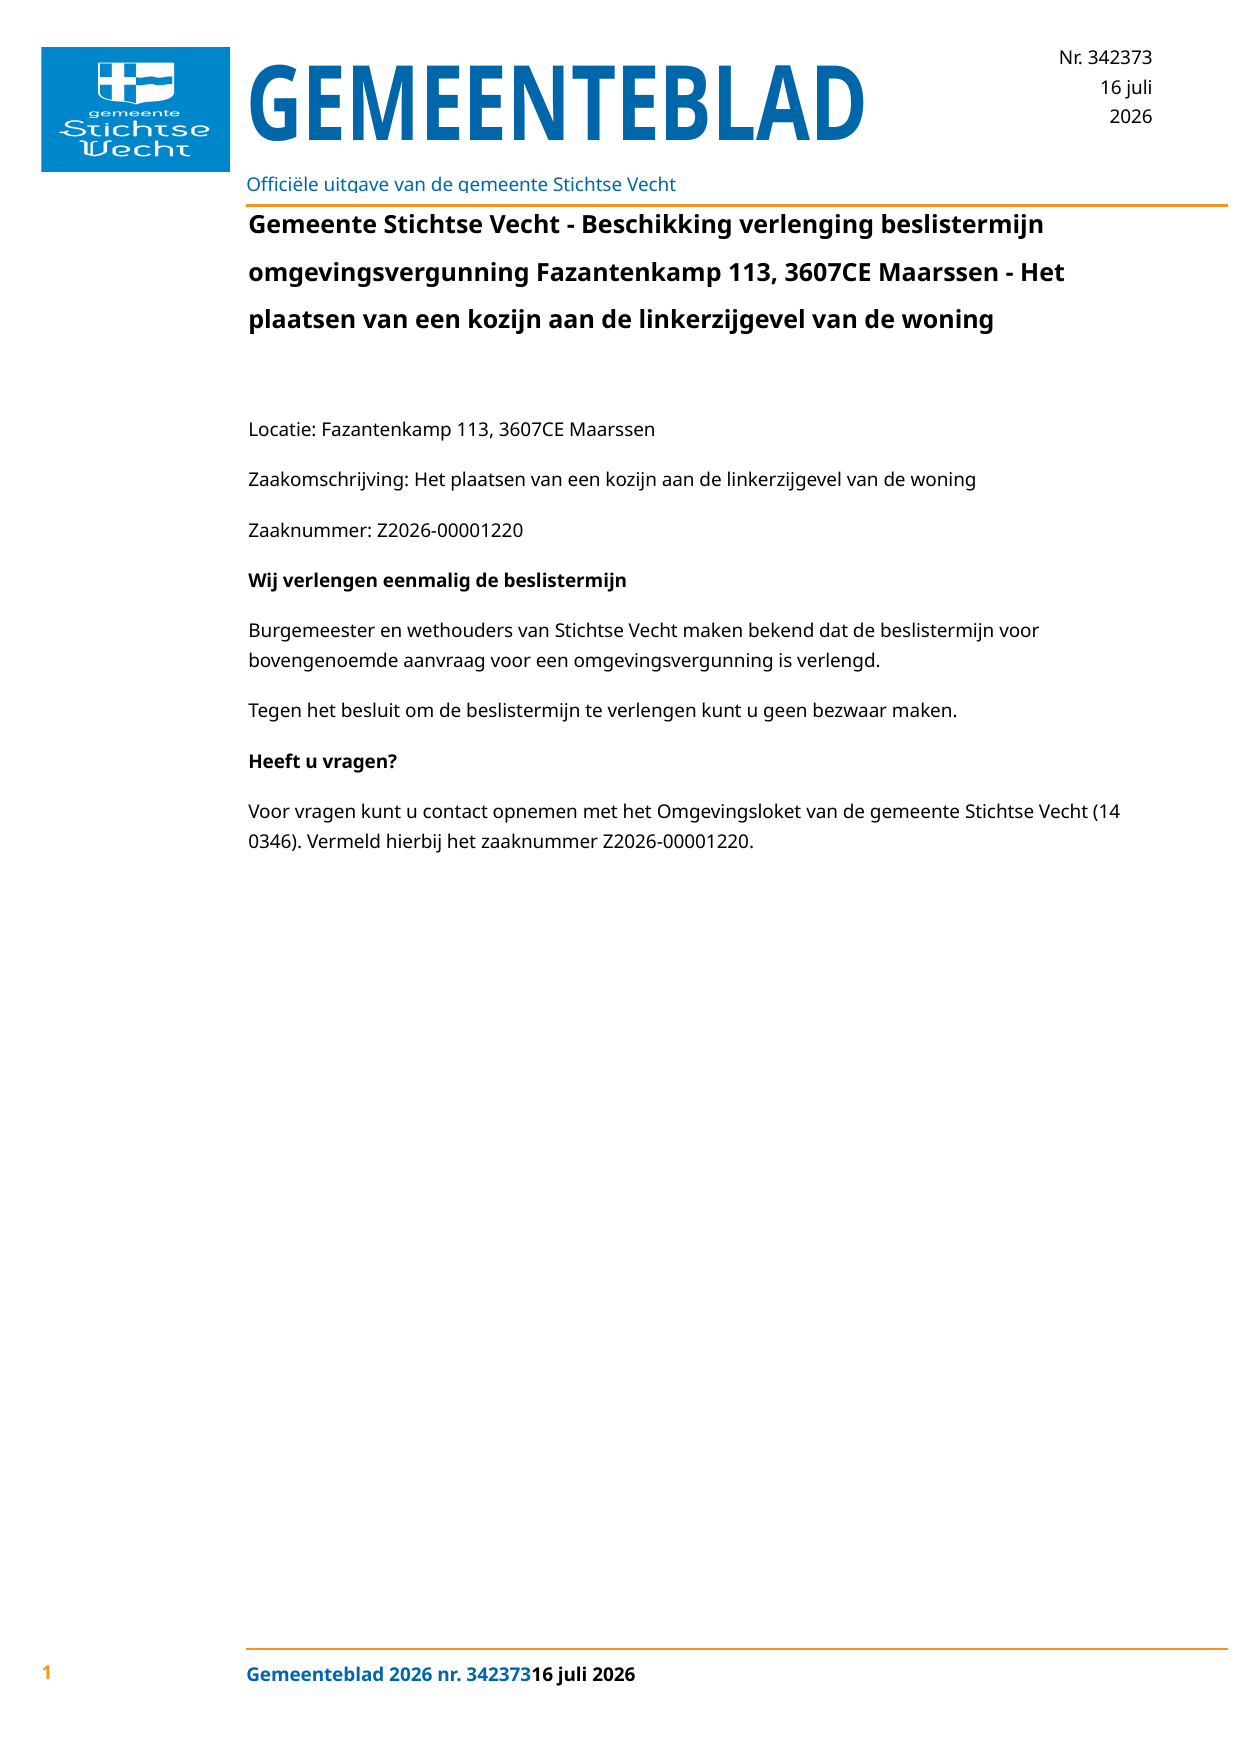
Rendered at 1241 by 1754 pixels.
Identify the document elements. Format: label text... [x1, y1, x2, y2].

picture [99, 63, 135, 101]
text Voor vragen kunt u contact opnemen met het Omgevingsloket van de gemeente Stichtse Vecht (14 0346). Vermeld hierbij het zaaknummer Z2026-00001220. [248, 798, 1152, 854]
text Locatie: Fazantenkamp 113, 3607CE Maarssen [248, 416, 1152, 442]
text Zaaknummer: Z2026-00001220 [248, 517, 1152, 542]
text Zaakomschrijving: Het plaatsen van een kozijn aan de linkerzijgevel van de woning [248, 466, 1152, 492]
text Heeft u vragen? [248, 748, 1152, 774]
picture [137, 63, 174, 103]
text Tegen het besluit om de beslistermijn te verlengen kunt u geen bezwaar maken. [248, 698, 1152, 723]
text Gemeente Stichtse Vecht - Beschikking verlenging beslistermijn omgevingsvergunning Fazantenkamp 113, 3607CE Maarssen - Het plaatsen van een kozijn aan de linkerzijgevel van de woning [248, 207, 1152, 336]
text Burgemeester en wethouders van Stichtse Vecht maken bekend dat de beslistermijn voor bovengenoemde aanvraag voor een omgevingsvergunning is verlengd. [248, 618, 1152, 673]
text Wij verlengen eenmalig de beslistermijn [248, 567, 1152, 593]
